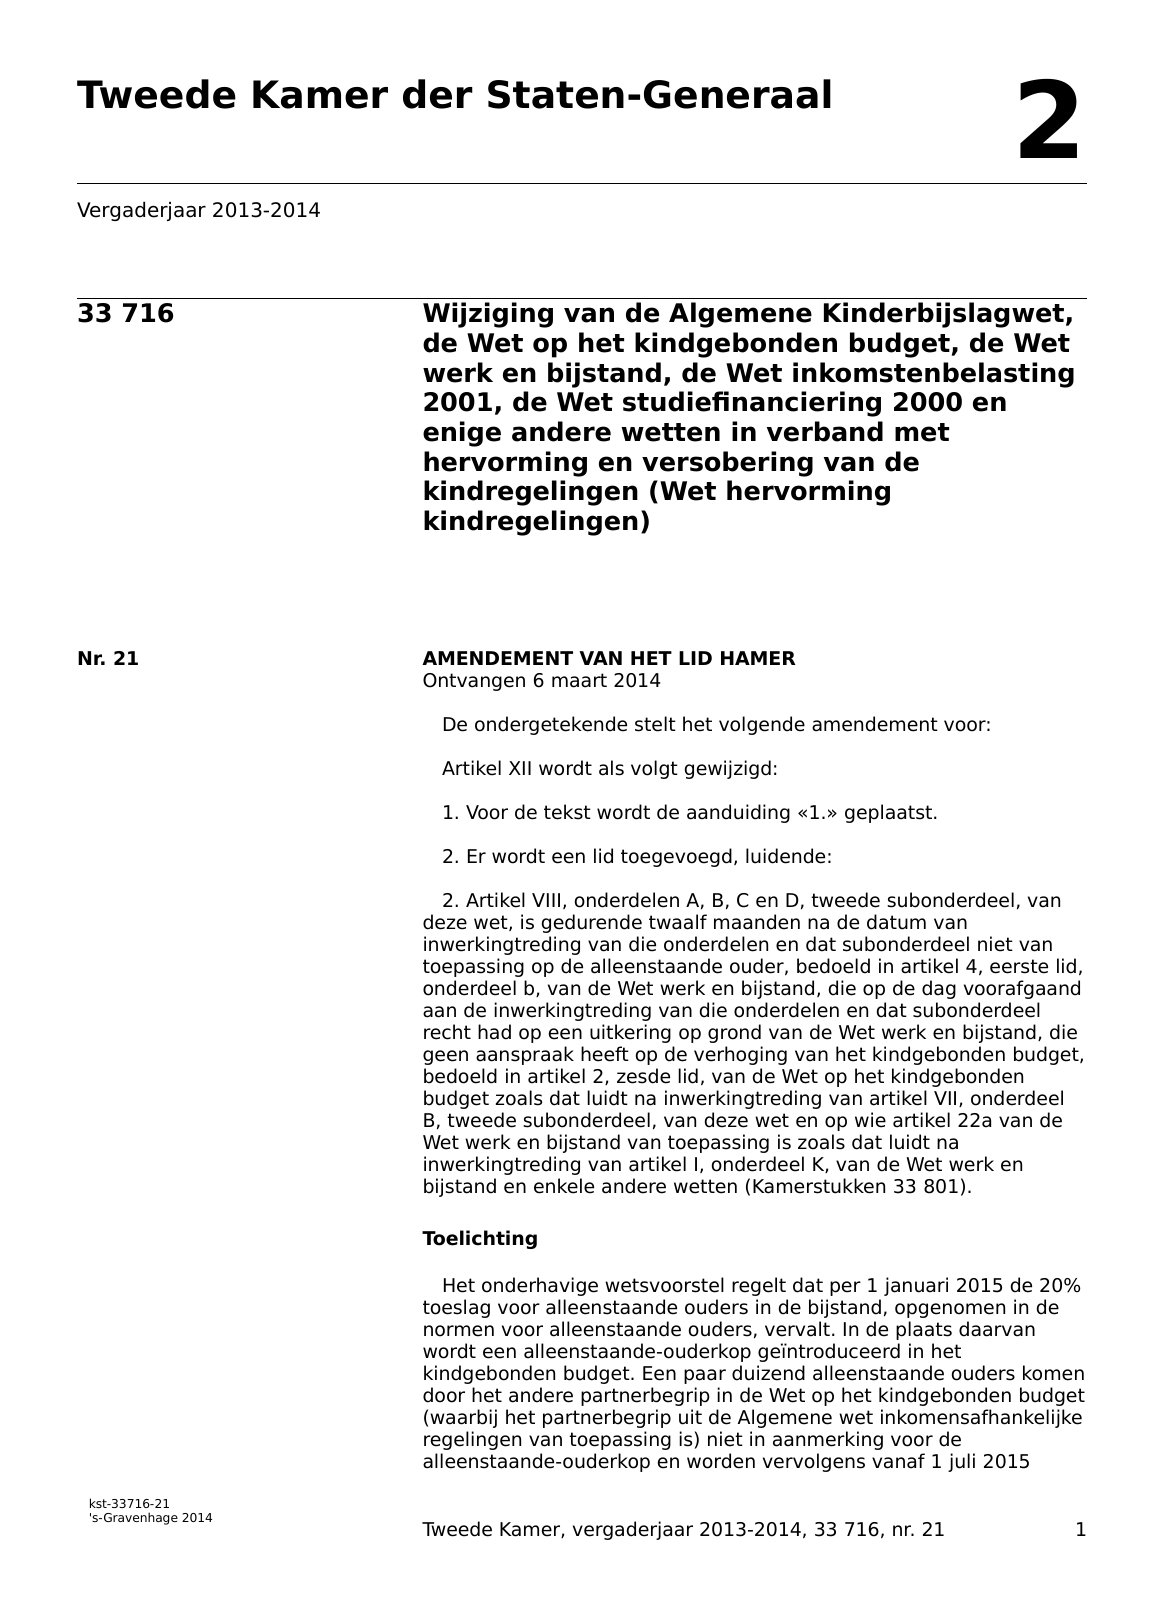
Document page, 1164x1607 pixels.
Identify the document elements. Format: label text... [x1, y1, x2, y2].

table_header 2 [886, 59, 1087, 183]
text 's-Gravenhage 2014 [88, 1511, 323, 1525]
text De ondergetekende stelt het volgende amendement voor: [422, 714, 1087, 736]
text 2. Er wordt een lid toegevoegd, luidende: [422, 846, 1087, 868]
subtitle Toelichting [422, 1228, 1087, 1250]
table_cell Vergaderjaar 2013-2014 [77, 184, 1087, 298]
text Het onderhavige wetsvoorstel regelt dat per 1 januari 2015 de 20% toeslag voor alleenstaande ouders in de bijstand, opgenomen in de normen voor alleenstaande ouders, vervalt. In de plaats daarvan wordt een alleenstaande-ouderkop geïntroduceerd in het kindgebonden budget. Een paar duizend alleenstaande ouders komen door het andere partnerbegrip in de Wet op het kindgebonden budget (waarbij het partnerbegrip uit de Algemene wet inkomensafhankelijke regelingen van toepassing is) niet in aanmerking voor de alleenstaande-ouderkop en worden vervolgens vanaf 1 juli 2015 [422, 1275, 1087, 1473]
table_header Tweede Kamer der Staten-Generaal [77, 59, 886, 183]
text Artikel XII wordt als volgt gewijzigd: [422, 758, 1087, 780]
subtitle 33 716 Wijziging van de Algemene Kinderbijslagwet, de Wet op het kindgebonden budget, de Wet werk en bijstand, de Wet inkomstenbelasting 2001, de Wet studiefinanciering 2000 en enige andere wetten in verband met hervorming en versobering van de kindregelingen (Wet hervorming kindregelingen) [77, 299, 1087, 536]
subtitle Nr. 21 AMENDEMENT VAN HET LID HAMER [77, 647, 1087, 669]
text Ontvangen 6 maart 2014 [422, 669, 1087, 691]
text 1. Voor de tekst wordt de aanduiding «1.» geplaatst. [422, 802, 1087, 824]
text kst-33716-21 [88, 1497, 323, 1511]
text 2. Artikel VIII, onderdelen A, B, C en D, tweede subonderdeel, van deze wet, is gedurende twaalf maanden na de datum van inwerkingtreding van die onderdelen en dat subonderdeel niet van toepassing op de alleenstaande ouder, bedoeld in artikel 4, eerste lid, onderdeel b, van de Wet werk en bijstand, die op de dag voorafgaand aan de inwerkingtreding van die onderdelen en dat subonderdeel recht had op een uitkering op grond van de Wet werk en bijstand, die geen aanspraak heeft op de verhoging van het kindgebonden budget, bedoeld in artikel 2, zesde lid, van de Wet op het kindgebonden budget zoals dat luidt na inwerkingtreding van artikel VII, onderdeel B, tweede subonderdeel, van deze wet en op wie artikel 22a van de Wet werk en bijstand van toepassing is zoals dat luidt na inwerkingtreding van artikel I, onderdeel K, van de Wet werk en bijstand en enkele andere wetten (Kamerstukken 33 801). [422, 890, 1087, 1198]
